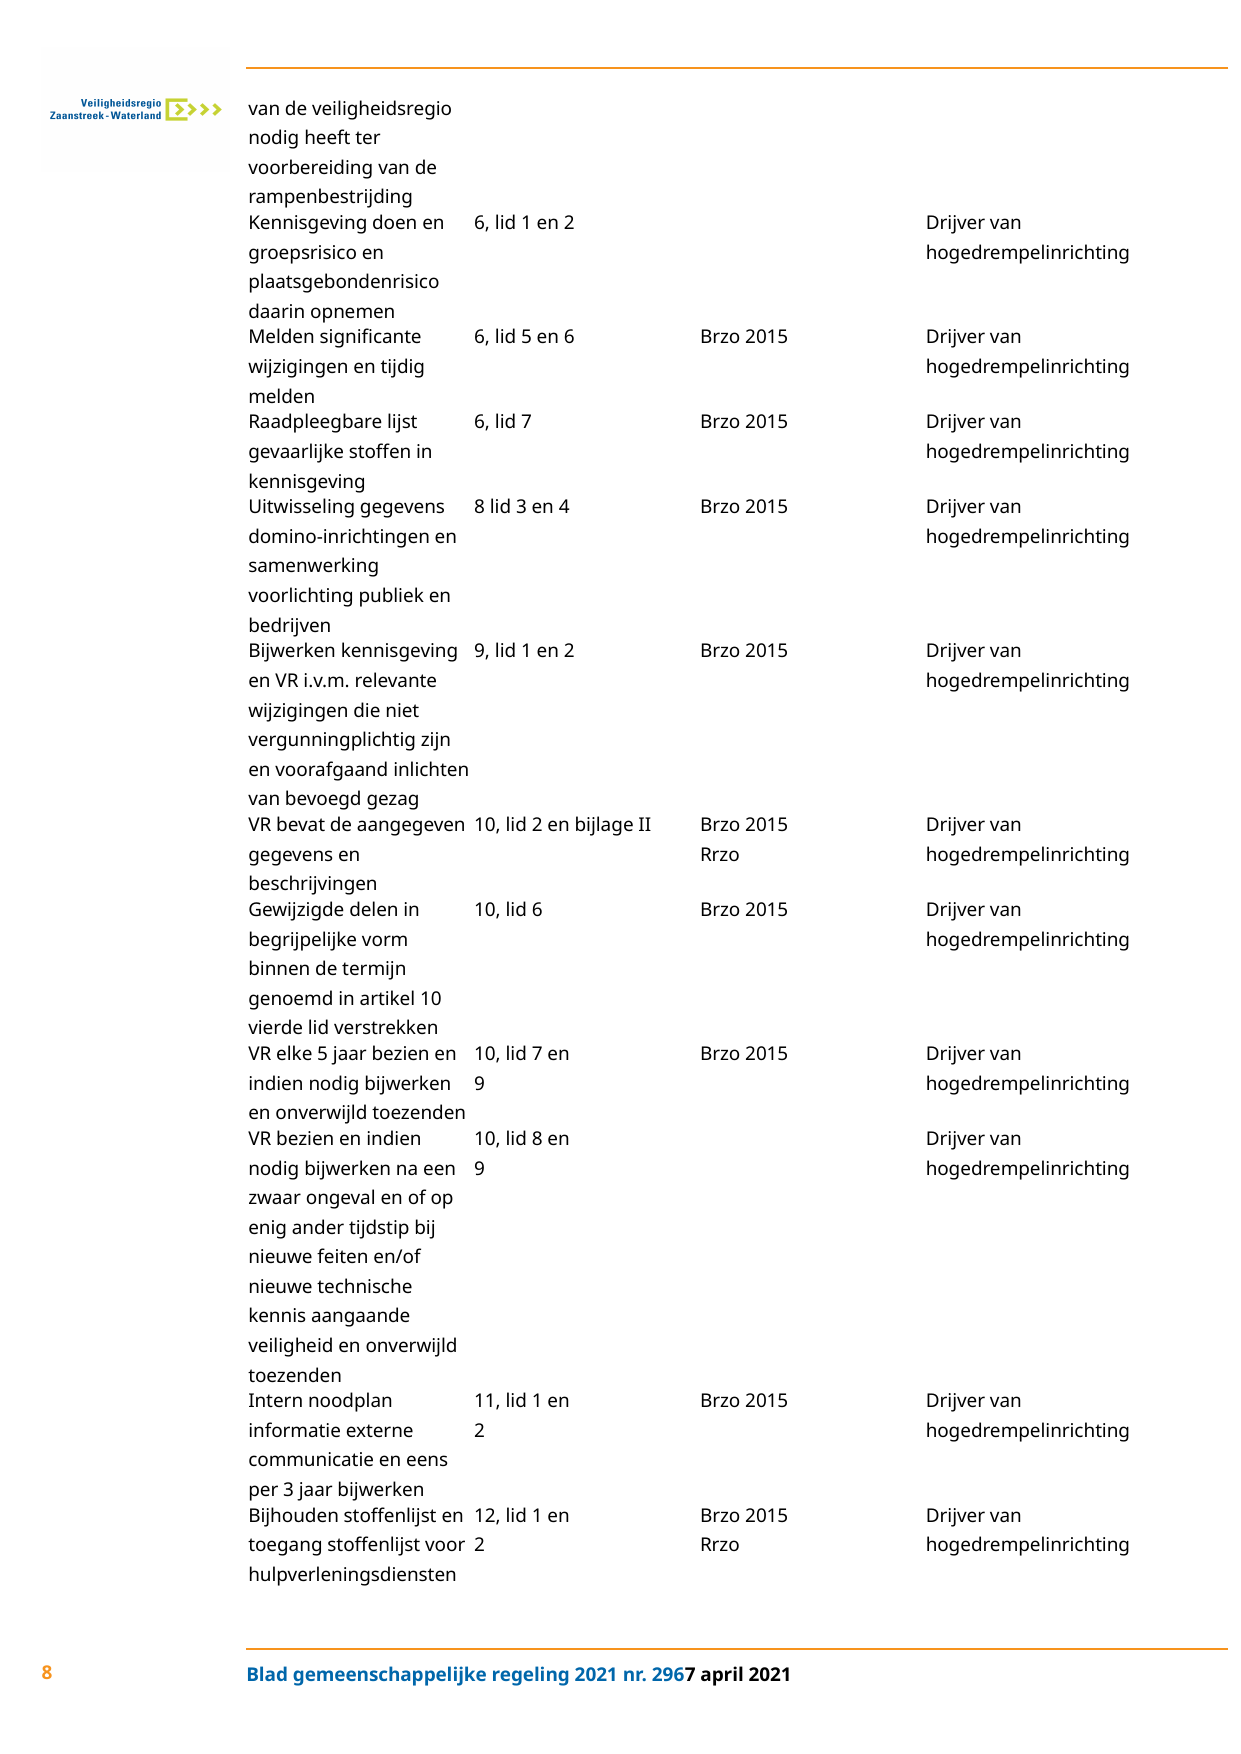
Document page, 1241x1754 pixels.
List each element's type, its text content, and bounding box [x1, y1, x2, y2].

table_cell Drijver van hogedrempelinrichting [926, 409, 1152, 493]
table_cell Brzo 2015 [700, 494, 926, 638]
table_cell Kennisgeving doen en groepsrisico en plaatsgebondenrisico daarin opnemen [248, 209, 474, 324]
table_cell Brzo 2015 [700, 1388, 926, 1502]
table_cell Bijwerken kennisgeving en VR i.v.m. relevante wijzigingen die niet vergunningplichtig zijn en voorafgaand inlichten van bevoegd gezag [248, 638, 474, 811]
table_cell [474, 95, 700, 209]
table_cell Uitwisseling gegevens domino-inrichtingen en samenwerking voorlichting publiek en bedrijven [248, 494, 474, 638]
table_cell Brzo 2015 [700, 638, 926, 811]
table_cell Drijver van hogedrempelinrichting [926, 209, 1152, 324]
table_cell Brzo 2015 Rrzo [700, 1502, 926, 1587]
table_cell 9, lid 1 en 2 [474, 638, 700, 811]
table_cell Drijver van hogedrempelinrichting [926, 1388, 1152, 1502]
table_cell [926, 95, 1152, 209]
table_cell 8 lid 3 en 4 [474, 494, 700, 638]
table_cell [700, 95, 926, 209]
table_cell VR bevat de aangegeven gegevens en beschrijvingen [248, 811, 474, 896]
table_cell Melden significante wijzigingen en tijdig melden [248, 324, 474, 409]
table_cell Drijver van hogedrempelinrichting [926, 1125, 1152, 1387]
table_cell 11, lid 1 en 2 [474, 1388, 700, 1502]
table_cell 6, lid 7 [474, 409, 700, 493]
table_cell Brzo 2015 Rrzo [700, 811, 926, 896]
table_cell [700, 1125, 926, 1387]
table_cell 10, lid 2 en bijlage II [474, 811, 700, 896]
table_cell Drijver van hogedrempelinrichting [926, 896, 1152, 1040]
table_cell 6, lid 1 en 2 [474, 209, 700, 324]
table_cell Drijver van hogedrempelinrichting [926, 494, 1152, 638]
table_cell 10, lid 8 en 9 [474, 1125, 700, 1387]
table_cell VR bezien en indien nodig bijwerken na een zwaar ongeval en of op enig ander tijdstip bij nieuwe feiten en/of nieuwe technische kennis aangaande veiligheid en onverwijld toezenden [248, 1125, 474, 1387]
table_cell [700, 209, 926, 324]
table_cell 12, lid 1 en 2 [474, 1502, 700, 1587]
table_cell 10, lid 6 [474, 896, 700, 1040]
table_cell Bijhouden stoffenlijst en toegang stoffenlijst voor hulpverleningsdiensten [248, 1502, 474, 1587]
table_cell van de veiligheidsregio nodig heeft ter voorbereiding van de rampenbestrijding [248, 95, 474, 209]
picture [41, 47, 231, 172]
table_cell Raadpleegbare lijst gevaarlijke stoffen in kennisgeving [248, 409, 474, 493]
table_cell Brzo 2015 [700, 1040, 926, 1125]
table_cell Brzo 2015 [700, 896, 926, 1040]
table_cell Drijver van hogedrempelinrichting [926, 1040, 1152, 1125]
table_cell 10, lid 7 en 9 [474, 1040, 700, 1125]
table_cell Drijver van hogedrempelinrichting [926, 1502, 1152, 1587]
table_cell Gewijzigde delen in begrijpelijke vorm binnen de termijn genoemd in artikel 10 vierde lid verstrekken [248, 896, 474, 1040]
table_cell 6, lid 5 en 6 [474, 324, 700, 409]
table_cell Brzo 2015 [700, 324, 926, 409]
table_cell Drijver van hogedrempelinrichting [926, 638, 1152, 811]
table_cell Intern noodplan informatie externe communicatie en eens per 3 jaar bijwerken [248, 1388, 474, 1502]
table_cell Drijver van hogedrempelinrichting [926, 811, 1152, 896]
table_cell Drijver van hogedrempelinrichting [926, 324, 1152, 409]
table_cell Brzo 2015 [700, 409, 926, 493]
table_cell VR elke 5 jaar bezien en indien nodig bijwerken en onverwijld toezenden [248, 1040, 474, 1125]
